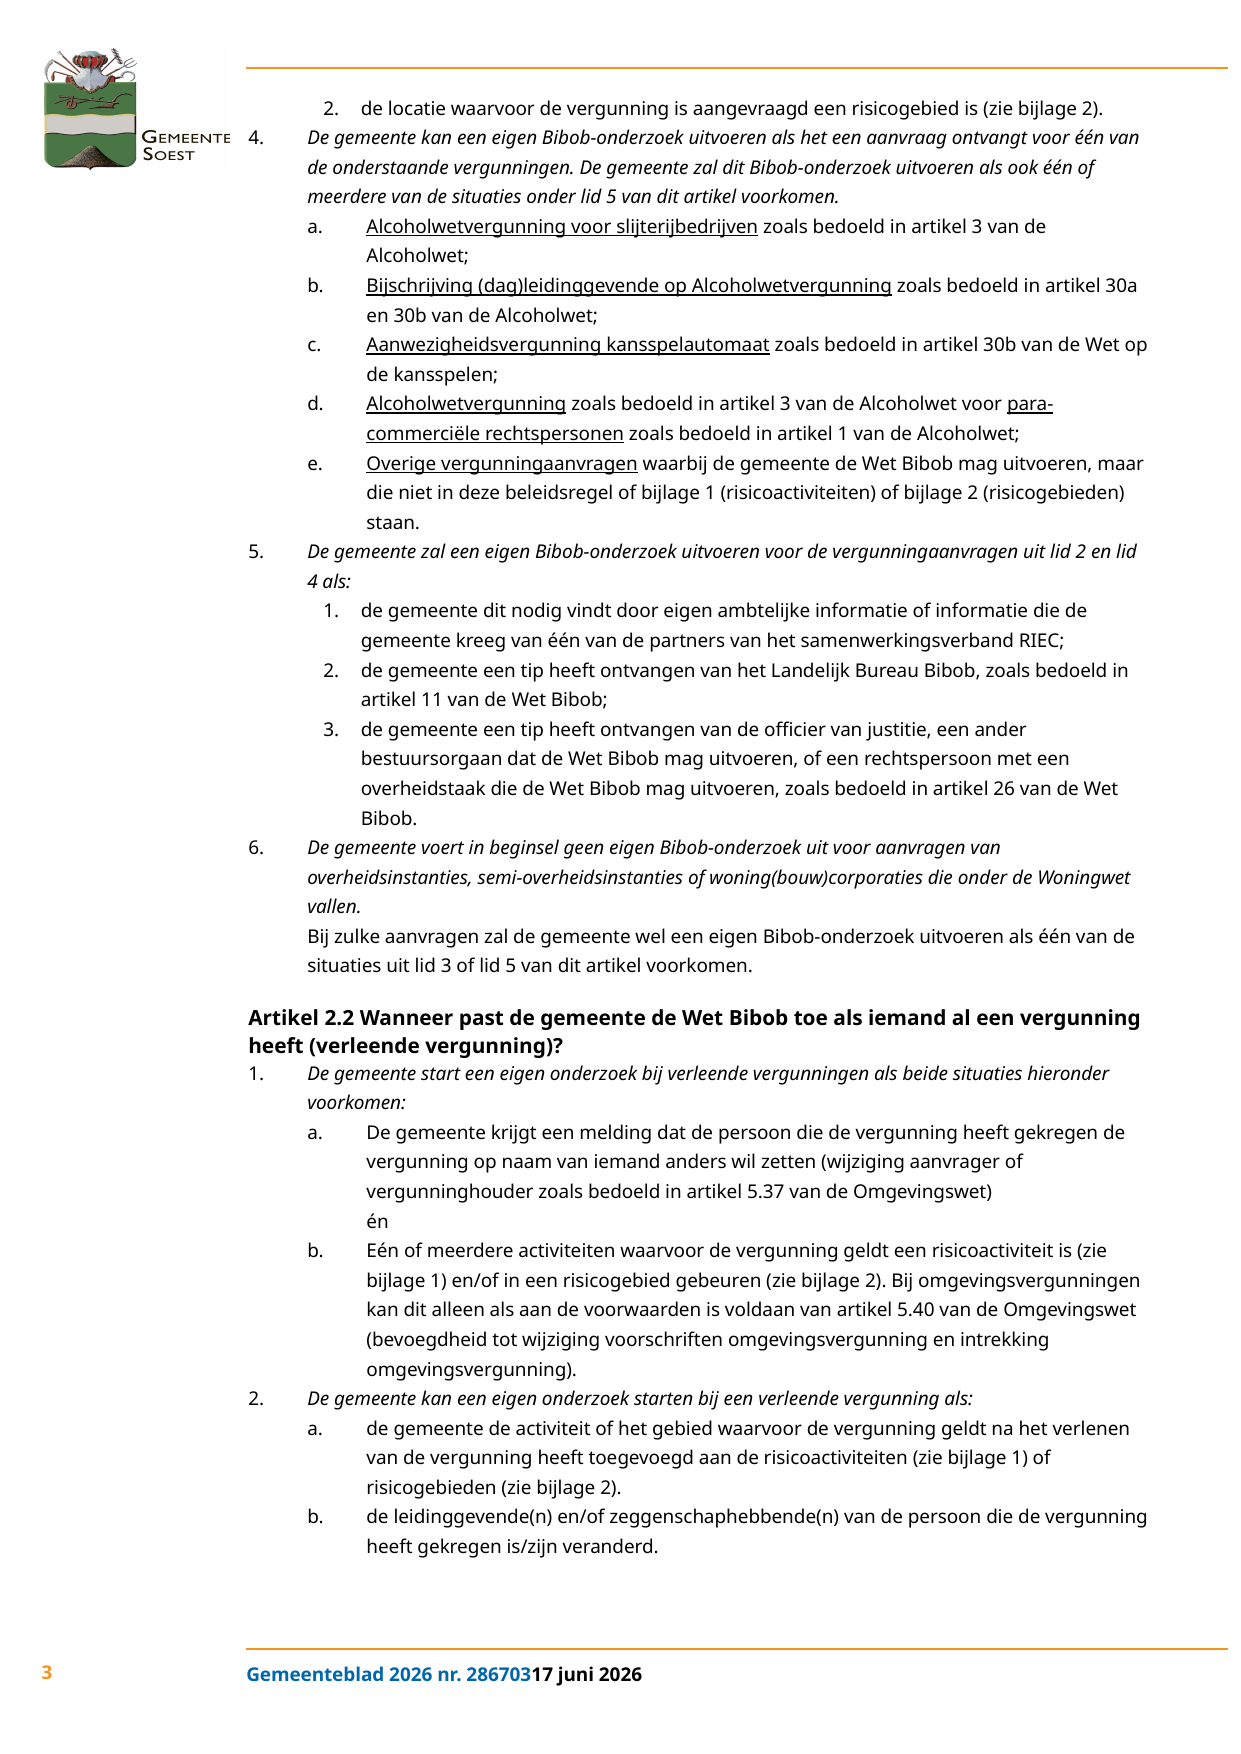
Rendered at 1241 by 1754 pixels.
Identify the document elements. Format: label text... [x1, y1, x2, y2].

list De gemeente krijgt een melding dat de persoon die de vergunning heeft gekregen de vergunning op naam van iemand anders wil zetten (wijziging aanvrager of vergunninghouder zoals bedoeld in artikel 5.37 van de Omgevingswet) [307, 1119, 1152, 1204]
list Alcoholwetvergunning voor slijterijbedrijven zoals bedoeld in artikel 3 van de Alcoholwet; [307, 213, 1152, 268]
list de leidinggevende(n) en/of zeggenschaphebbende(n) van de persoon die de vergunning heeft gekregen is/zijn veranderd. [307, 1504, 1152, 1559]
list De gemeente kan een eigen onderzoek starten bij een verleende vergunning als: [248, 1385, 1152, 1411]
text Artikel 2.2 Wanneer past de gemeente de Wet Bibob toe als iemand al een vergunning heeft (verleende vergunning)? [248, 1003, 1152, 1060]
list Bijschrijving (dag)leidinggevende op Alcoholwetvergunning zoals bedoeld in artikel 30a en 30b van de Alcoholwet; [307, 272, 1152, 328]
list De gemeente kan een eigen Bibob-onderzoek uitvoeren als het een aanvraag ontvangt voor één van de onderstaande vergunningen. De gemeente zal dit Bibob-onderzoek uitvoeren als ook één of meerdere van de situaties onder lid 5 van dit artikel voorkomen. [248, 124, 1152, 209]
list Eén of meerdere activiteiten waarvoor de vergunning geldt een risicoactiviteit is (zie bijlage 1) en/of in een risicogebied gebeuren (zie bijlage 2). Bij omgevingsvergunningen kan dit alleen als aan de voorwaarden is voldaan van artikel 5.40 van de Omgevingswet (bevoegdheid tot wijziging voorschriften omgevingsvergunning en intrekking omgevingsvergunning). [307, 1237, 1152, 1382]
list de gemeente een tip heeft ontvangen van de officier van justitie, een ander bestuursorgaan dat de Wet Bibob mag uitvoeren, of een rechtspersoon met een overheidstaak die de Wet Bibob mag uitvoeren, zoals bedoeld in artikel 26 van de Wet Bibob. [323, 716, 1152, 831]
list de locatie waarvoor de vergunning is aangevraagd een risicogebied is (zie bijlage 2). [323, 95, 1152, 121]
list Overige vergunningaanvragen waarbij de gemeente de Wet Bibob mag uitvoeren, maar die niet in deze beleidsregel of bijlage 1 (risicoactiviteiten) of bijlage 2 (risicogebieden) staan. [307, 450, 1152, 535]
list de gemeente dit nodig vindt door eigen ambtelijke informatie of informatie die de gemeente kreeg van één van de partners van het samenwerkingsverband RIEC; [323, 598, 1152, 653]
list de gemeente de activiteit of het gebied waarvoor de vergunning geldt na het verlenen van de vergunning heeft toegevoegd aan de risicoactiviteiten (zie bijlage 1) of risicogebieden (zie bijlage 2). [307, 1415, 1152, 1500]
list De gemeente start een eigen onderzoek bij verleende vergunningen als beide situaties hieronder voorkomen: [248, 1060, 1152, 1115]
list de gemeente een tip heeft ontvangen van het Landelijk Bureau Bibob, zoals bedoeld in artikel 11 van de Wet Bibob; [323, 657, 1152, 712]
picture [41, 47, 231, 172]
list De gemeente zal een eigen Bibob-onderzoek uitvoeren voor de vergunningaanvragen uit lid 2 en lid 4 als: [248, 538, 1152, 594]
list Alcoholwetvergunning zoals bedoeld in artikel 3 van de Alcoholwet voor para-commerciële rechtspersonen zoals bedoeld in artikel 1 van de Alcoholwet; [307, 391, 1152, 446]
list De gemeente voert in beginsel geen eigen Bibob-onderzoek uit voor aanvragen van overheidsinstanties, semi-overheidsinstanties of woning(bouw)corporaties die onder de Woningwet vallen. [248, 834, 1152, 919]
list Aanwezigheidsvergunning kansspelautomaat zoals bedoeld in artikel 30b van de Wet op de kansspelen; [307, 331, 1152, 387]
list Bij zulke aanvragen zal de gemeente wel een eigen Bibob-onderzoek uitvoeren als één van de situaties uit lid 3 of lid 5 van dit artikel voorkomen. [248, 923, 1152, 978]
list én [307, 1208, 1152, 1234]
